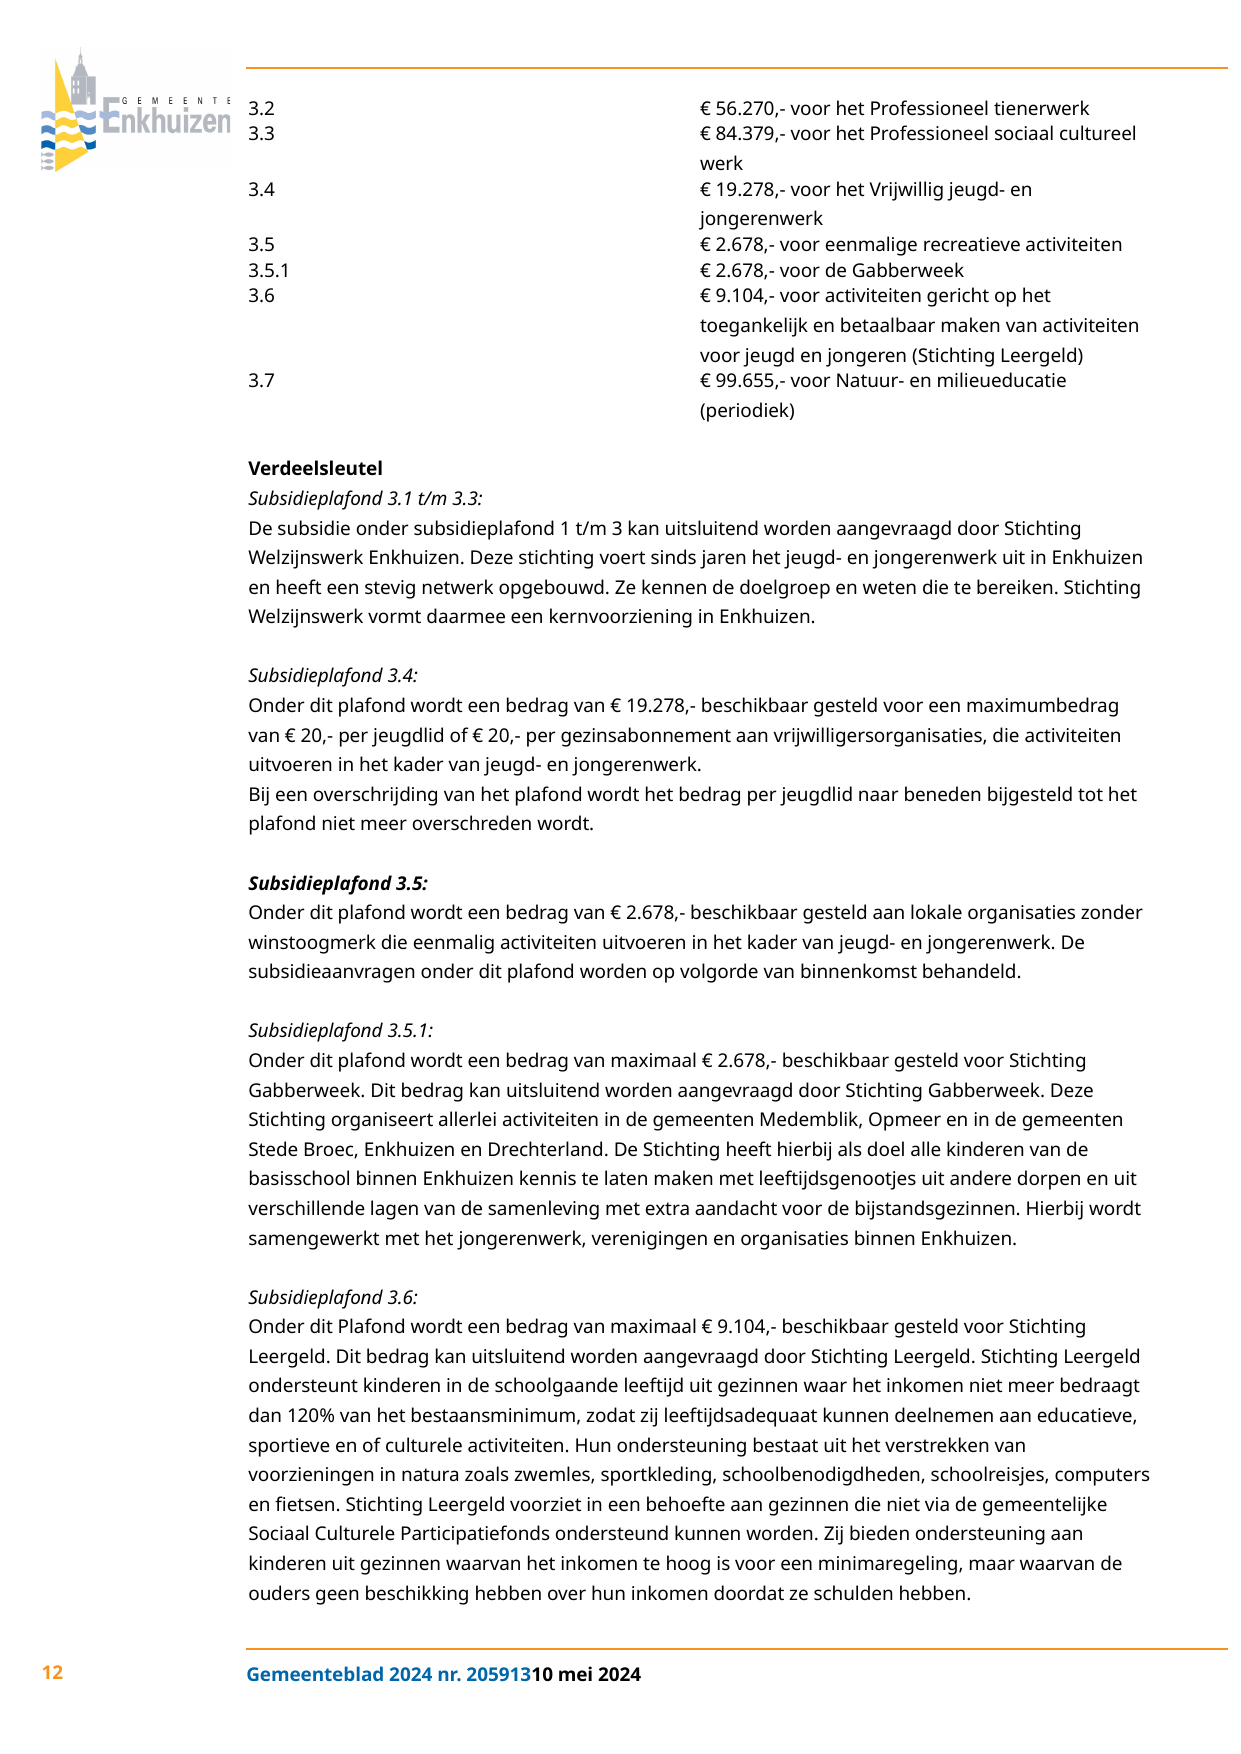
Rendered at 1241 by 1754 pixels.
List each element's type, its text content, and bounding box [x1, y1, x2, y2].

table_cell € 56.270,- voor het Professioneel tienerwerk [700, 95, 1152, 121]
text Subsidieplafond 3.5: [248, 870, 1152, 896]
table_cell 3.5.1 [248, 257, 700, 283]
text Onder dit Plafond wordt een bedrag van maximaal € 9.104,- beschikbaar gesteld voor Stichting Leergeld. Dit bedrag kan uitsluitend worden aangevraagd door Stichting Leergeld. Stichting Leergeld ondersteunt kinderen in de schoolgaande leeftijd uit gezinnen waar het inkomen niet meer bedraagt dan 120% van het bestaansminimum, zodat zij leeftijdsadequaat kunnen deelnemen aan educatieve, sportieve en of culturele activiteiten. Hun ondersteuning bestaat uit het verstrekken van voorzieningen in natura zoals zwemles, sportkleding, schoolbenodigdheden, schoolreisjes, computers en fietsen. Stichting Leergeld voorziet in een behoefte aan gezinnen die niet via de gemeentelijke Sociaal Culturele Participatiefonds ondersteund kunnen worden. Zij bieden ondersteuning aan kinderen uit gezinnen waarvan het inkomen te hoog is voor een minimaregeling, maar waarvan de ouders geen beschikking hebben over hun inkomen doordat ze schulden hebben. [248, 1313, 1152, 1606]
table_cell 3.4 [248, 176, 700, 231]
table_cell € 2.678,- voor de Gabberweek [700, 257, 1152, 283]
table_cell 3.7 [248, 368, 700, 423]
text Subsidieplafond 3.5.1: [248, 1018, 1152, 1043]
table_cell € 9.104,- voor activiteiten gericht op het toegankelijk en betaalbaar maken van activiteiten voor jeugd en jongeren (Stichting Leergeld) [700, 283, 1152, 367]
table_cell 3.5 [248, 231, 700, 257]
table_cell 3.3 [248, 121, 700, 176]
table_cell € 19.278,- voor het Vrijwillig jeugd- en jongerenwerk [700, 176, 1152, 231]
picture [41, 47, 231, 172]
text De subsidie onder subsidieplafond 1 t/m 3 kan uitsluitend worden aangevraagd door Stichting Welzijnswerk Enkhuizen. Deze stichting voert sinds jaren het jeugd- en jongerenwerk uit in Enkhuizen en heeft een stevig netwerk opgebouwd. Ze kennen de doelgroep en weten die te bereiken. Stichting Welzijnswerk vormt daarmee een kernvoorziening in Enkhuizen. [248, 515, 1152, 629]
text Onder dit plafond wordt een bedrag van € 2.678,- beschikbaar gesteld aan lokale organisaties zonder winstoogmerk die eenmalig activiteiten uitvoeren in het kader van jeugd- en jongerenwerk. De subsidieaanvragen onder dit plafond worden op volgorde van binnenkomst behandeld. [248, 899, 1152, 984]
text Verdeelsleutel [248, 456, 1152, 481]
text Bij een overschrijding van het plafond wordt het bedrag per jeugdlid naar beneden bijgesteld tot het plafond niet meer overschreden wordt. [248, 781, 1152, 836]
text Subsidieplafond 3.4: [248, 663, 1152, 688]
text Subsidieplafond 3.6: [248, 1284, 1152, 1310]
table_cell 3.2 [248, 95, 700, 121]
table_cell € 99.655,- voor Natuur- en milieueducatie (periodiek) [700, 368, 1152, 423]
text Onder dit plafond wordt een bedrag van maximaal € 2.678,- beschikbaar gesteld voor Stichting Gabberweek. Dit bedrag kan uitsluitend worden aangevraagd door Stichting Gabberweek. Deze Stichting organiseert allerlei activiteiten in de gemeenten Medemblik, Opmeer en in de gemeenten Stede Broec, Enkhuizen en Drechterland. De Stichting heeft hierbij als doel alle kinderen van de basisschool binnen Enkhuizen kennis te laten maken met leeftijdsgenootjes uit andere dorpen en uit verschillende lagen van de samenleving met extra aandacht voor de bijstandsgezinnen. Hierbij wordt samengewerkt met het jongerenwerk, verenigingen en organisaties binnen Enkhuizen. [248, 1047, 1152, 1251]
table_cell € 2.678,- voor eenmalige recreatieve activiteiten [700, 231, 1152, 257]
table_cell 3.6 [248, 283, 700, 367]
text Onder dit plafond wordt een bedrag van € 19.278,- beschikbaar gesteld voor een maximumbedrag van € 20,- per jeugdlid of € 20,- per gezinsabonnement aan vrijwilligersorganisaties, die activiteiten uitvoeren in het kader van jeugd- en jongerenwerk. [248, 692, 1152, 777]
text Subsidieplafond 3.1 t/m 3.3: [248, 485, 1152, 511]
table_cell € 84.379,- voor het Professioneel sociaal cultureel werk [700, 121, 1152, 176]
